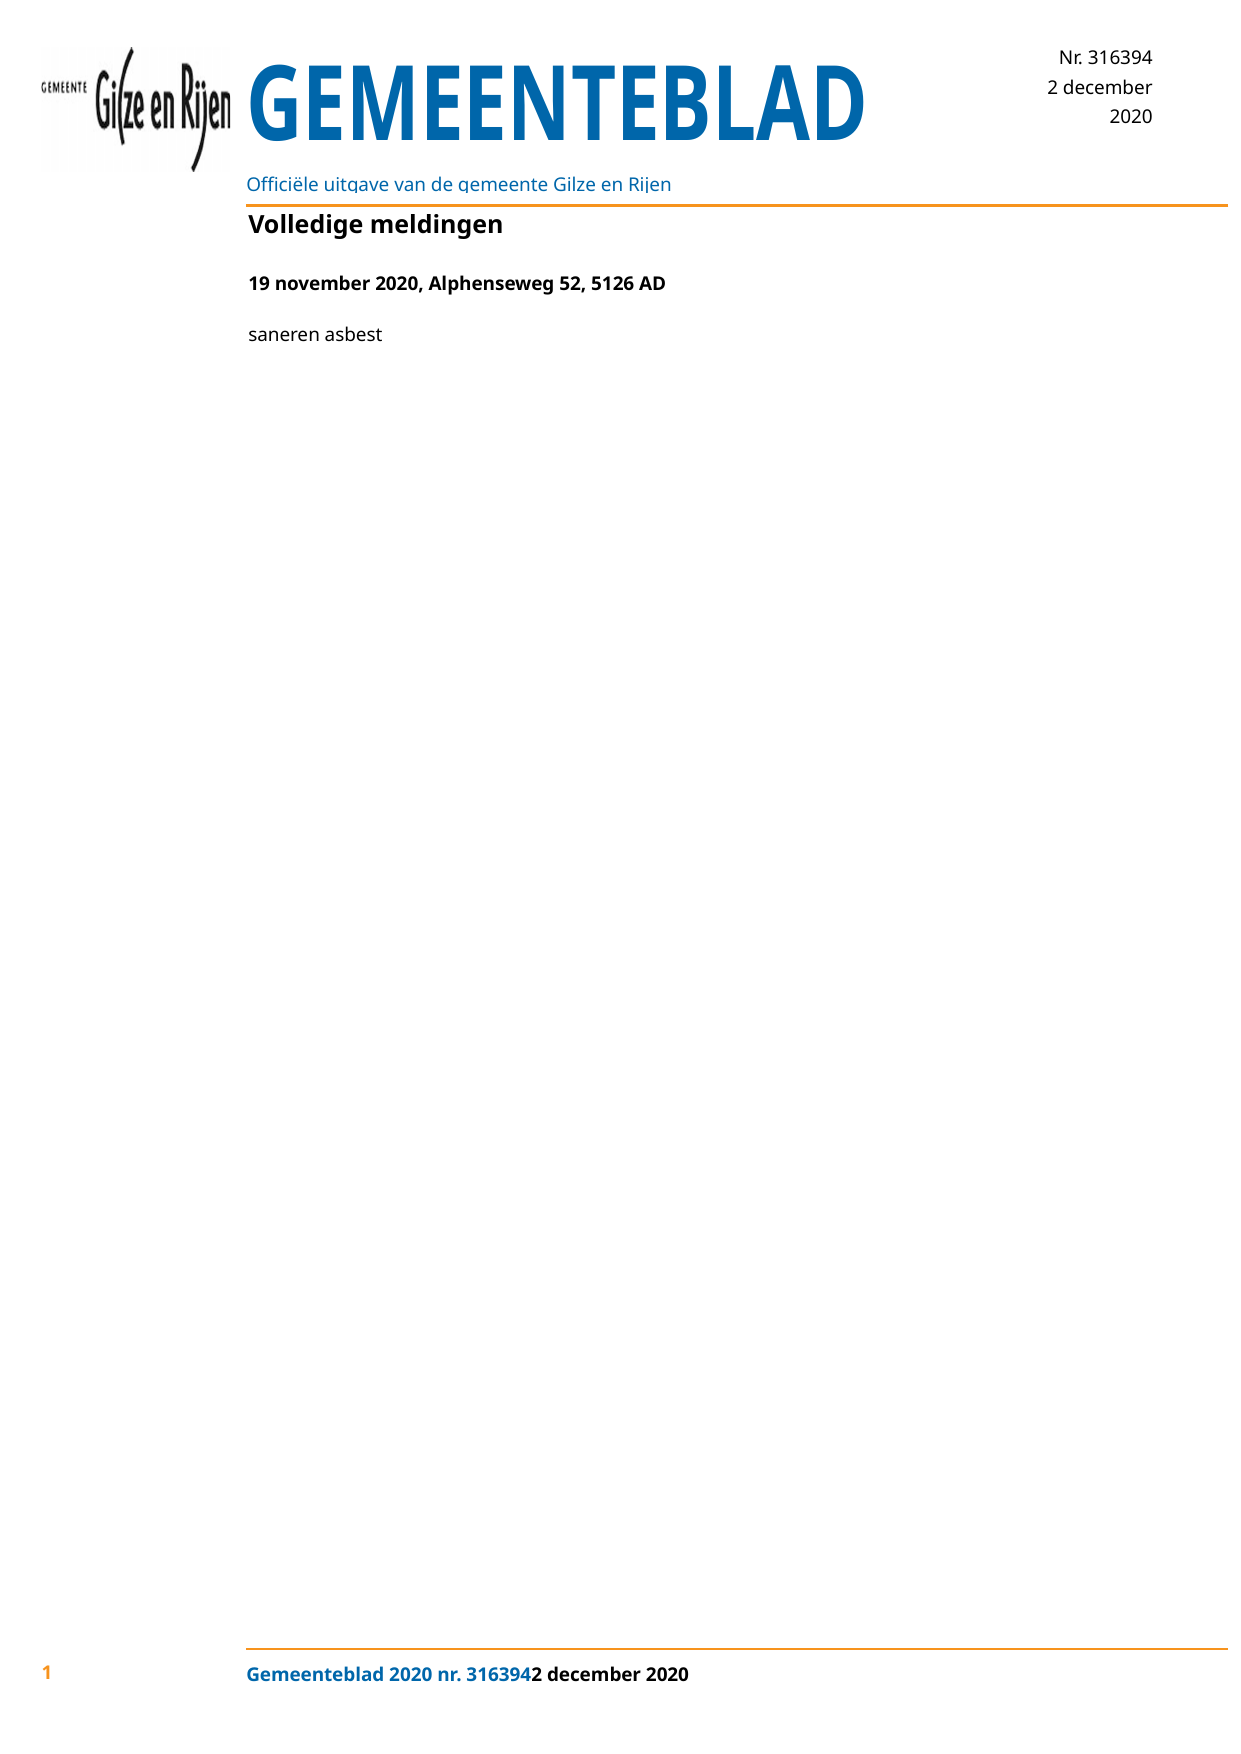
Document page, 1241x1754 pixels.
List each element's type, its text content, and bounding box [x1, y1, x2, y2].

picture [41, 47, 231, 172]
text Volledige meldingen [248, 207, 1152, 241]
text saneren asbest [248, 321, 1152, 346]
text 19 november 2020, Alphenseweg 52, 5126 AD [248, 270, 1152, 296]
